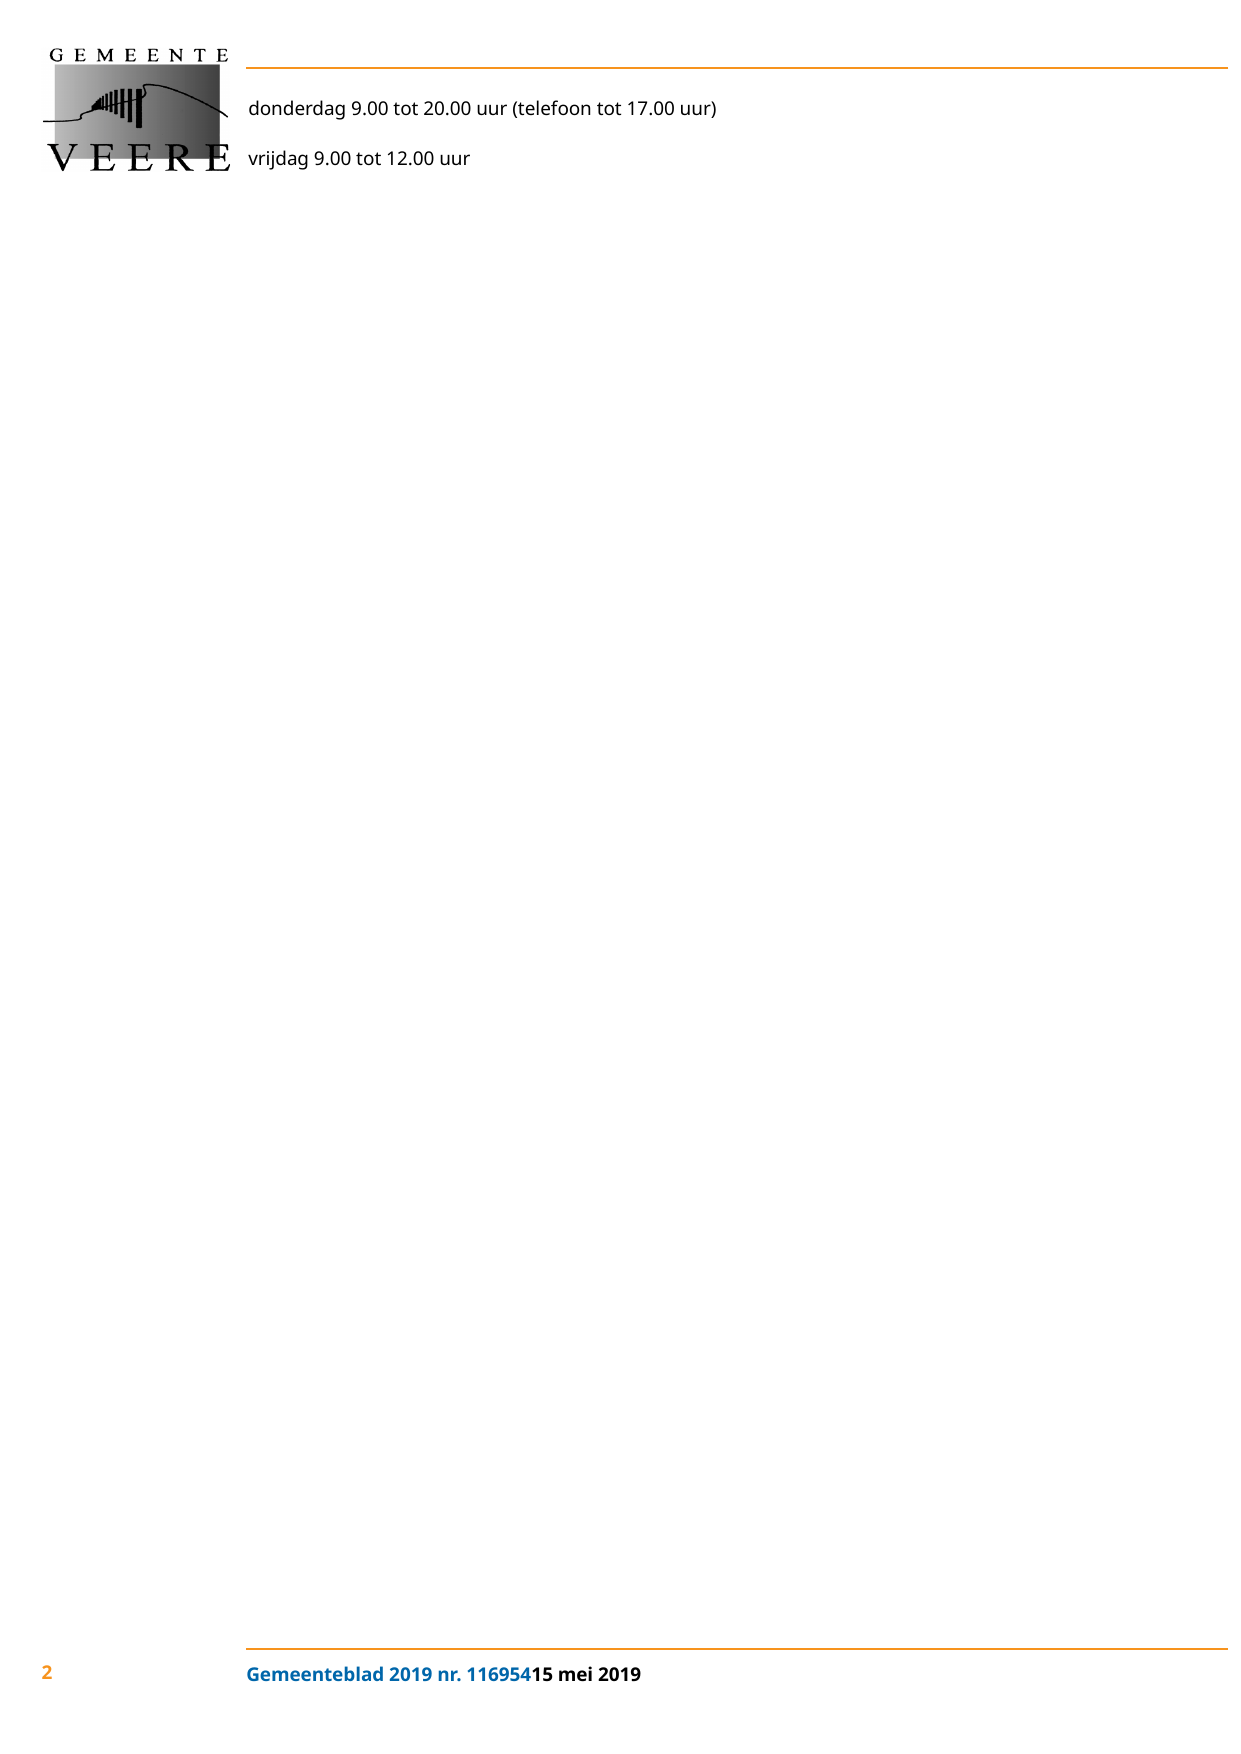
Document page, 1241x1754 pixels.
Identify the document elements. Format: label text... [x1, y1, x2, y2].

text vrijdag 9.00 tot 12.00 uur [248, 145, 1152, 171]
picture [41, 47, 231, 172]
text donderdag 9.00 tot 20.00 uur (telefoon tot 17.00 uur) [248, 95, 1152, 121]
